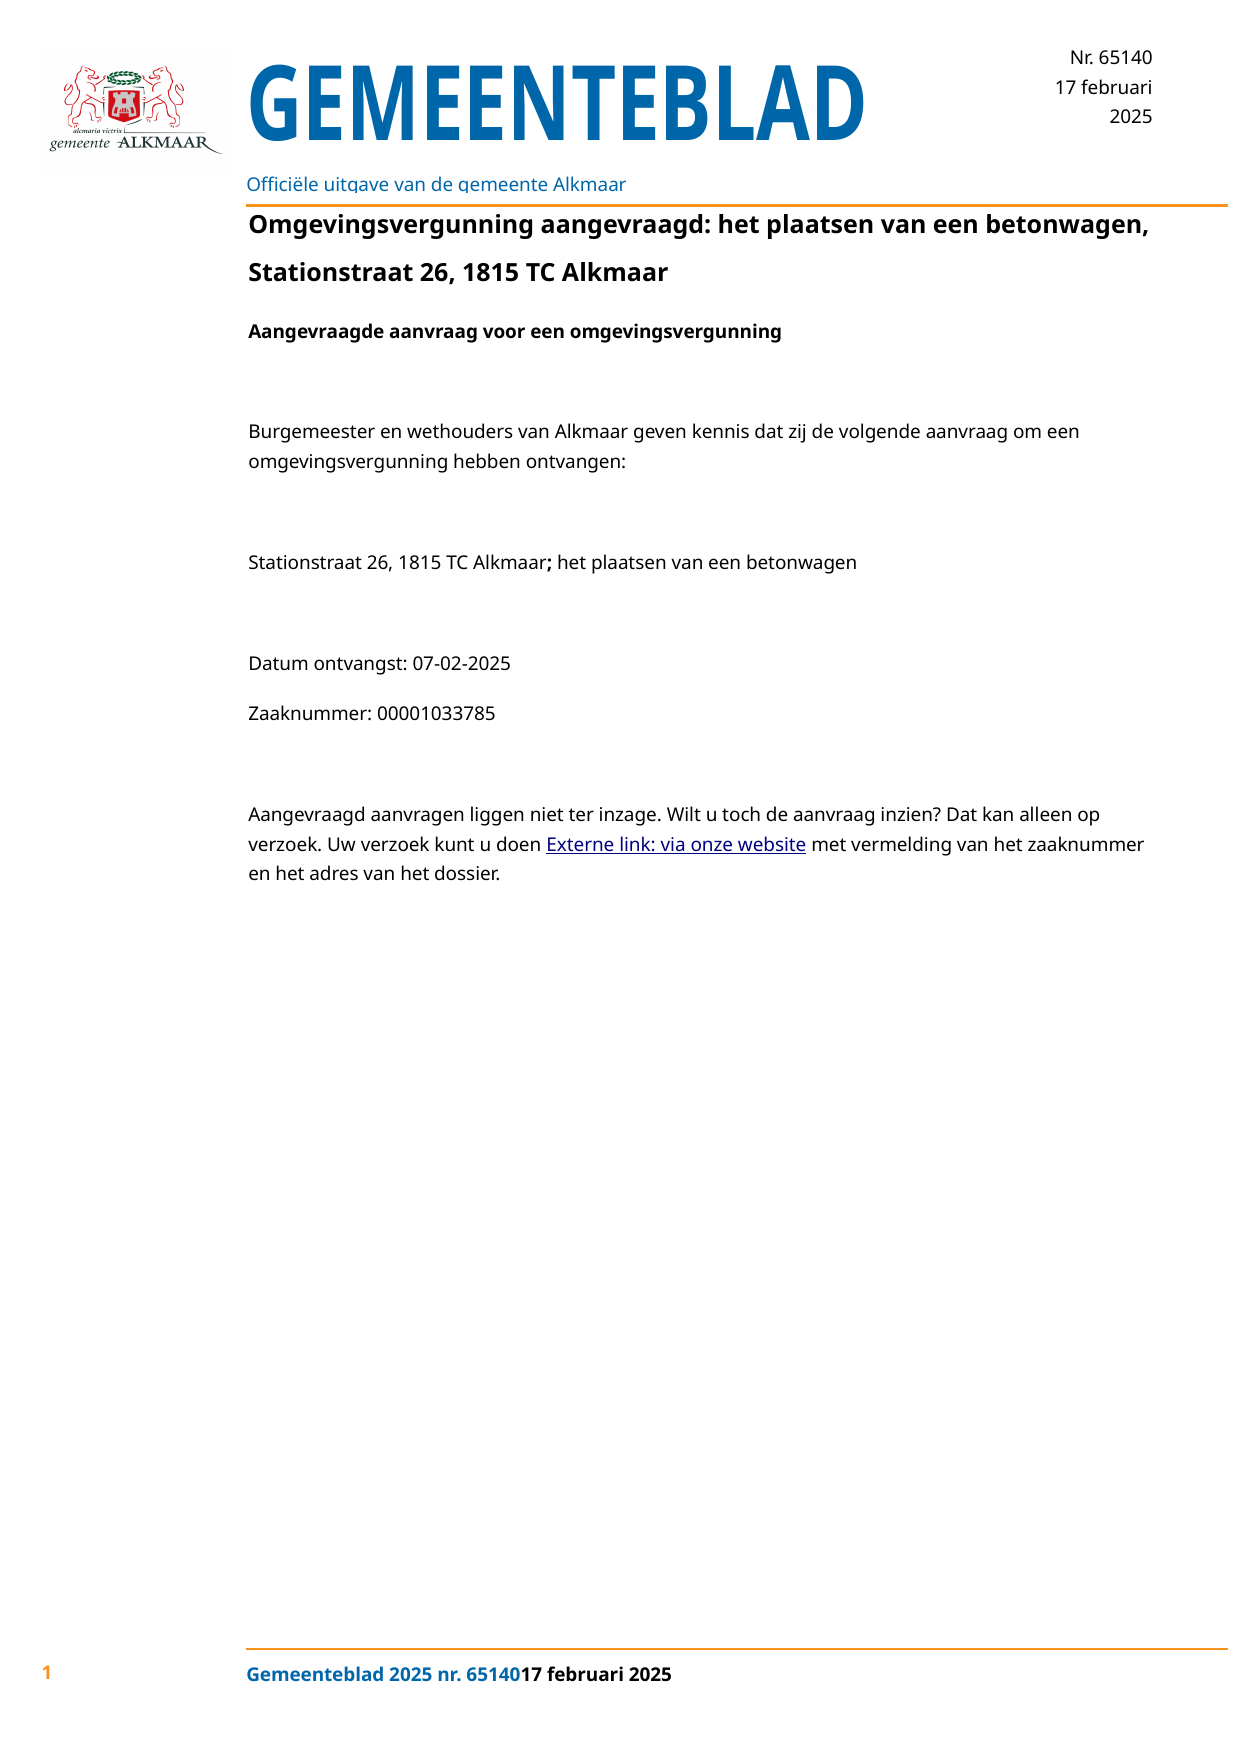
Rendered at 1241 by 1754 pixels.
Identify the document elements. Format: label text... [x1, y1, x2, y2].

text Burgemeester en wethouders van Alkmaar geven kennis dat zij de volgende aanvraag om een omgevingsvergunning hebben ontvangen: [248, 419, 1152, 474]
text Omgevingsvergunning aangevraagd: het plaatsen van een betonwagen, Stationstraat 26, 1815 TC Alkmaar [248, 207, 1152, 288]
text Aangevraagde aanvraag voor een omgevingsvergunning [248, 318, 1152, 344]
text Aangevraagd aanvragen liggen niet ter inzage. Wilt u toch de aanvraag inzien? Dat kan alleen op verzoek. Uw verzoek kunt u doen Externe link: via onze website met vermelding van het zaaknummer en het adres van het dossier. [248, 801, 1152, 886]
text Zaaknummer: 00001033785 [248, 700, 1152, 726]
text Datum ontvangst: 07-02-2025 [248, 650, 1152, 676]
text Stationstraat 26, 1815 TC Alkmaar; het plaatsen van een betonwagen [248, 549, 1152, 575]
picture [41, 47, 231, 172]
